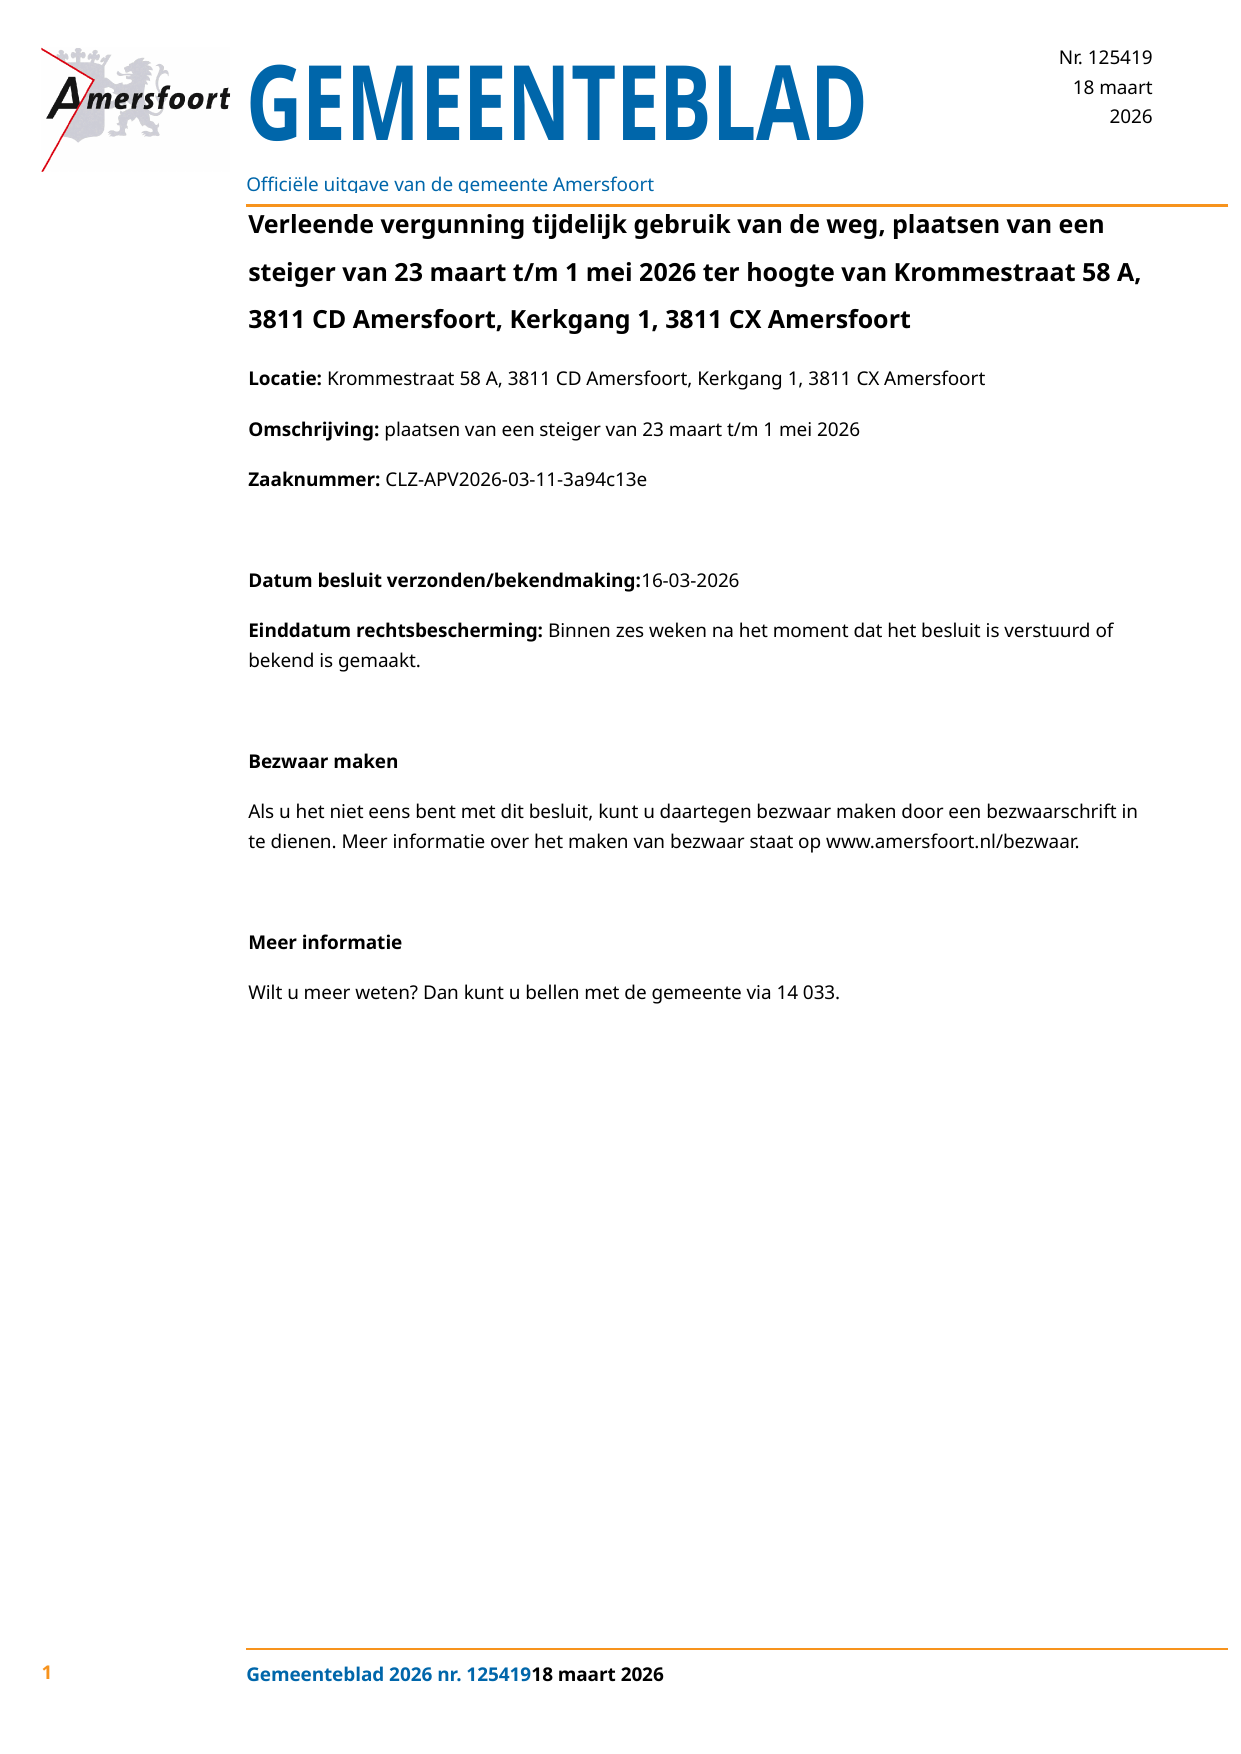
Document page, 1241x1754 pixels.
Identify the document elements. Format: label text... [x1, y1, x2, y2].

text Bezwaar maken [248, 748, 1152, 774]
text Wilt u meer weten? Dan kunt u bellen met de gemeente via 14 033. [248, 979, 1152, 1005]
text Omschrijving: plaatsen van een steiger van 23 maart t/m 1 mei 2026 [248, 416, 1152, 442]
text Meer informatie [248, 929, 1152, 954]
picture [41, 47, 231, 172]
text Als u het niet eens bent met dit besluit, kunt u daartegen bezwaar maken door een bezwaarschrift in te dienen. Meer informatie over het maken van bezwaar staat op www.amersfoort.nl/bezwaar. [248, 798, 1152, 854]
text Verleende vergunning tijdelijk gebruik van de weg, plaatsen van een steiger van 23 maart t/m 1 mei 2026 ter hoogte van Krommestraat 58 A, 3811 CD Amersfoort, Kerkgang 1, 3811 CX Amersfoort [248, 207, 1152, 336]
text Einddatum rechtsbescherming: Binnen zes weken na het moment dat het besluit is verstuurd of bekend is gemaakt. [248, 618, 1152, 673]
text Locatie: Krommestraat 58 A, 3811 CD Amersfoort, Kerkgang 1, 3811 CX Amersfoort [248, 366, 1152, 391]
text Zaaknummer: CLZ-APV2026-03-11-3a94c13e [248, 466, 1152, 492]
text Datum besluit verzonden/bekendmaking:16-03-2026 [248, 567, 1152, 593]
